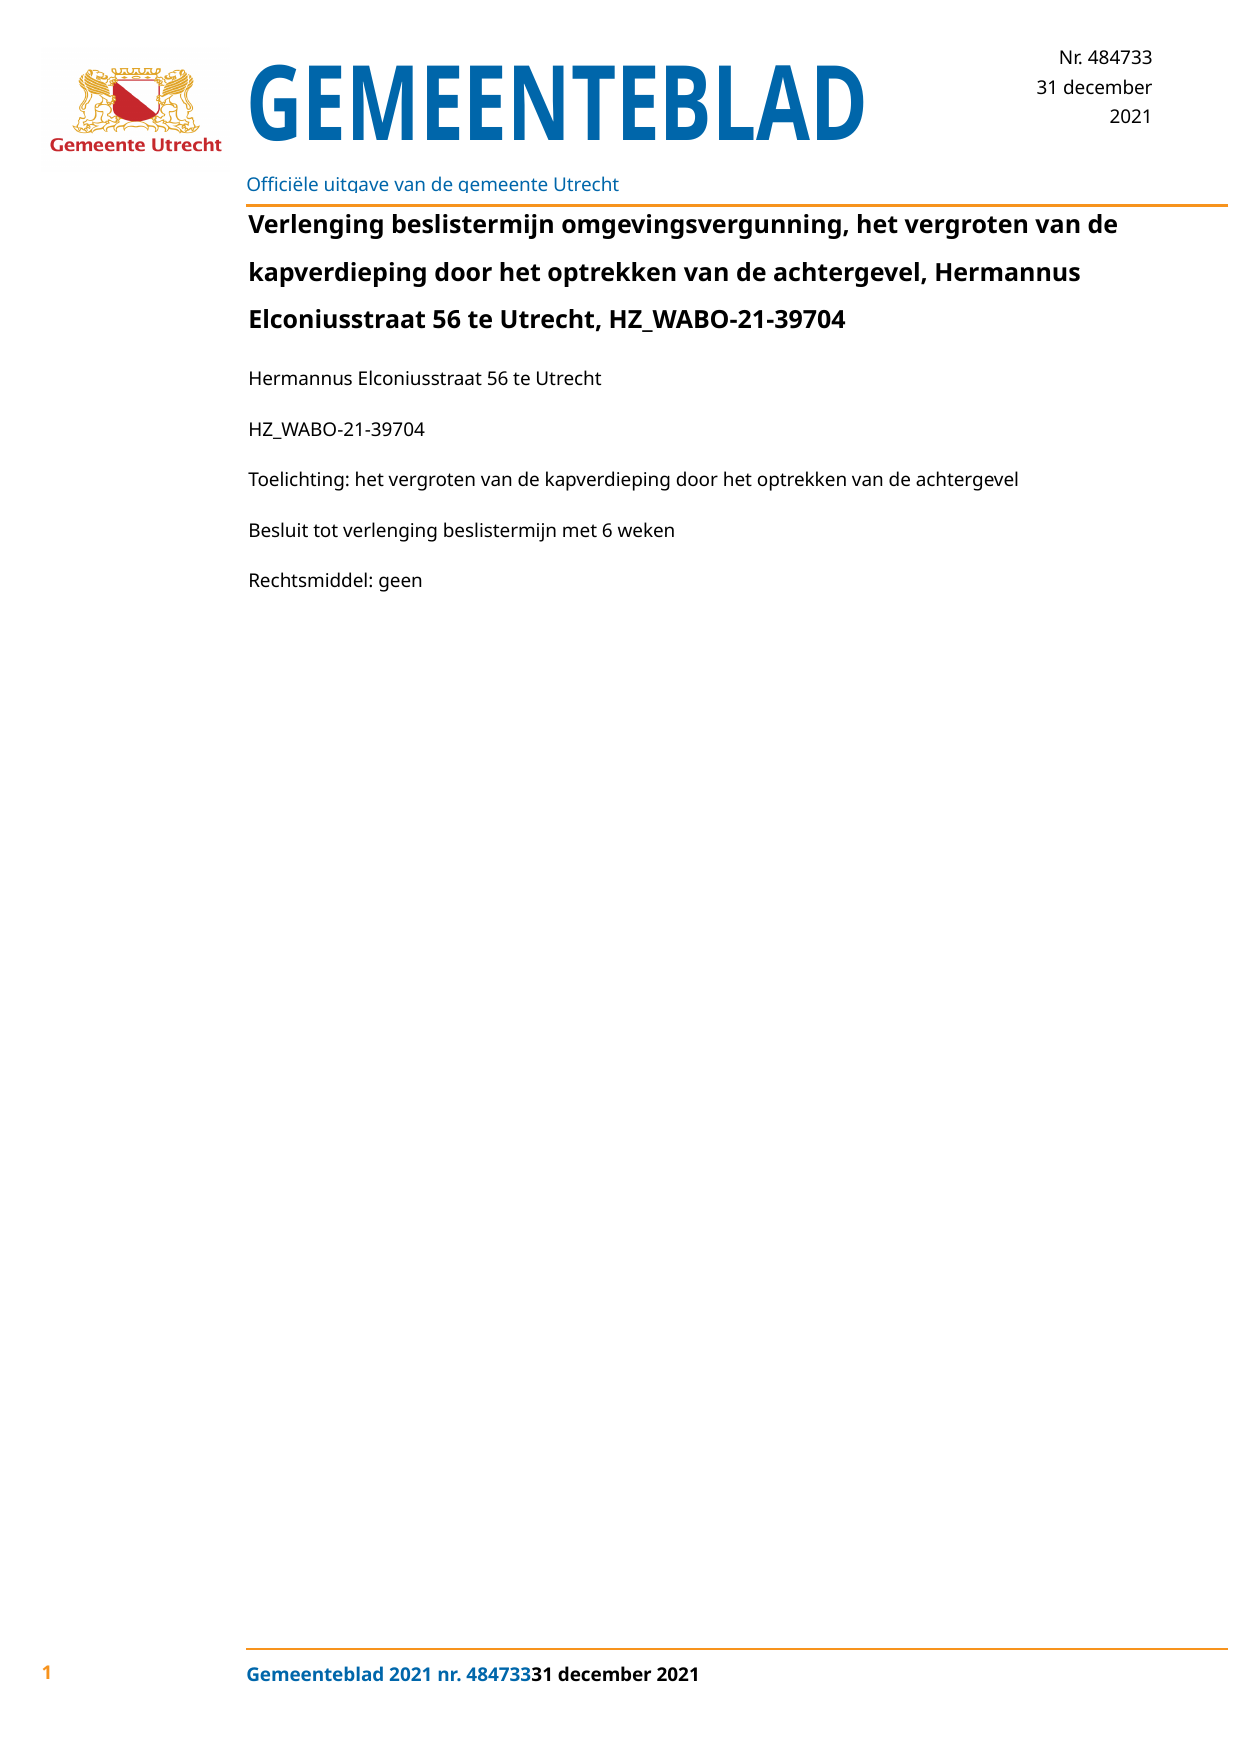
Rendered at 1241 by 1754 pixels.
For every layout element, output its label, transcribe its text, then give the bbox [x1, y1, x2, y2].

text Rechtsmiddel: geen [248, 567, 1152, 593]
text Verlenging beslistermijn omgevingsvergunning, het vergroten van de kapverdieping door het optrekken van de achtergevel, Hermannus Elconiusstraat 56 te Utrecht, HZ_WABO-21-39704 [248, 207, 1152, 336]
picture [41, 47, 231, 172]
text Besluit tot verlenging beslistermijn met 6 weken [248, 517, 1152, 542]
text Toelichting: het vergroten van de kapverdieping door het optrekken van de achtergevel [248, 466, 1152, 492]
text HZ_WABO-21-39704 [248, 416, 1152, 442]
text Hermannus Elconiusstraat 56 te Utrecht [248, 366, 1152, 391]
